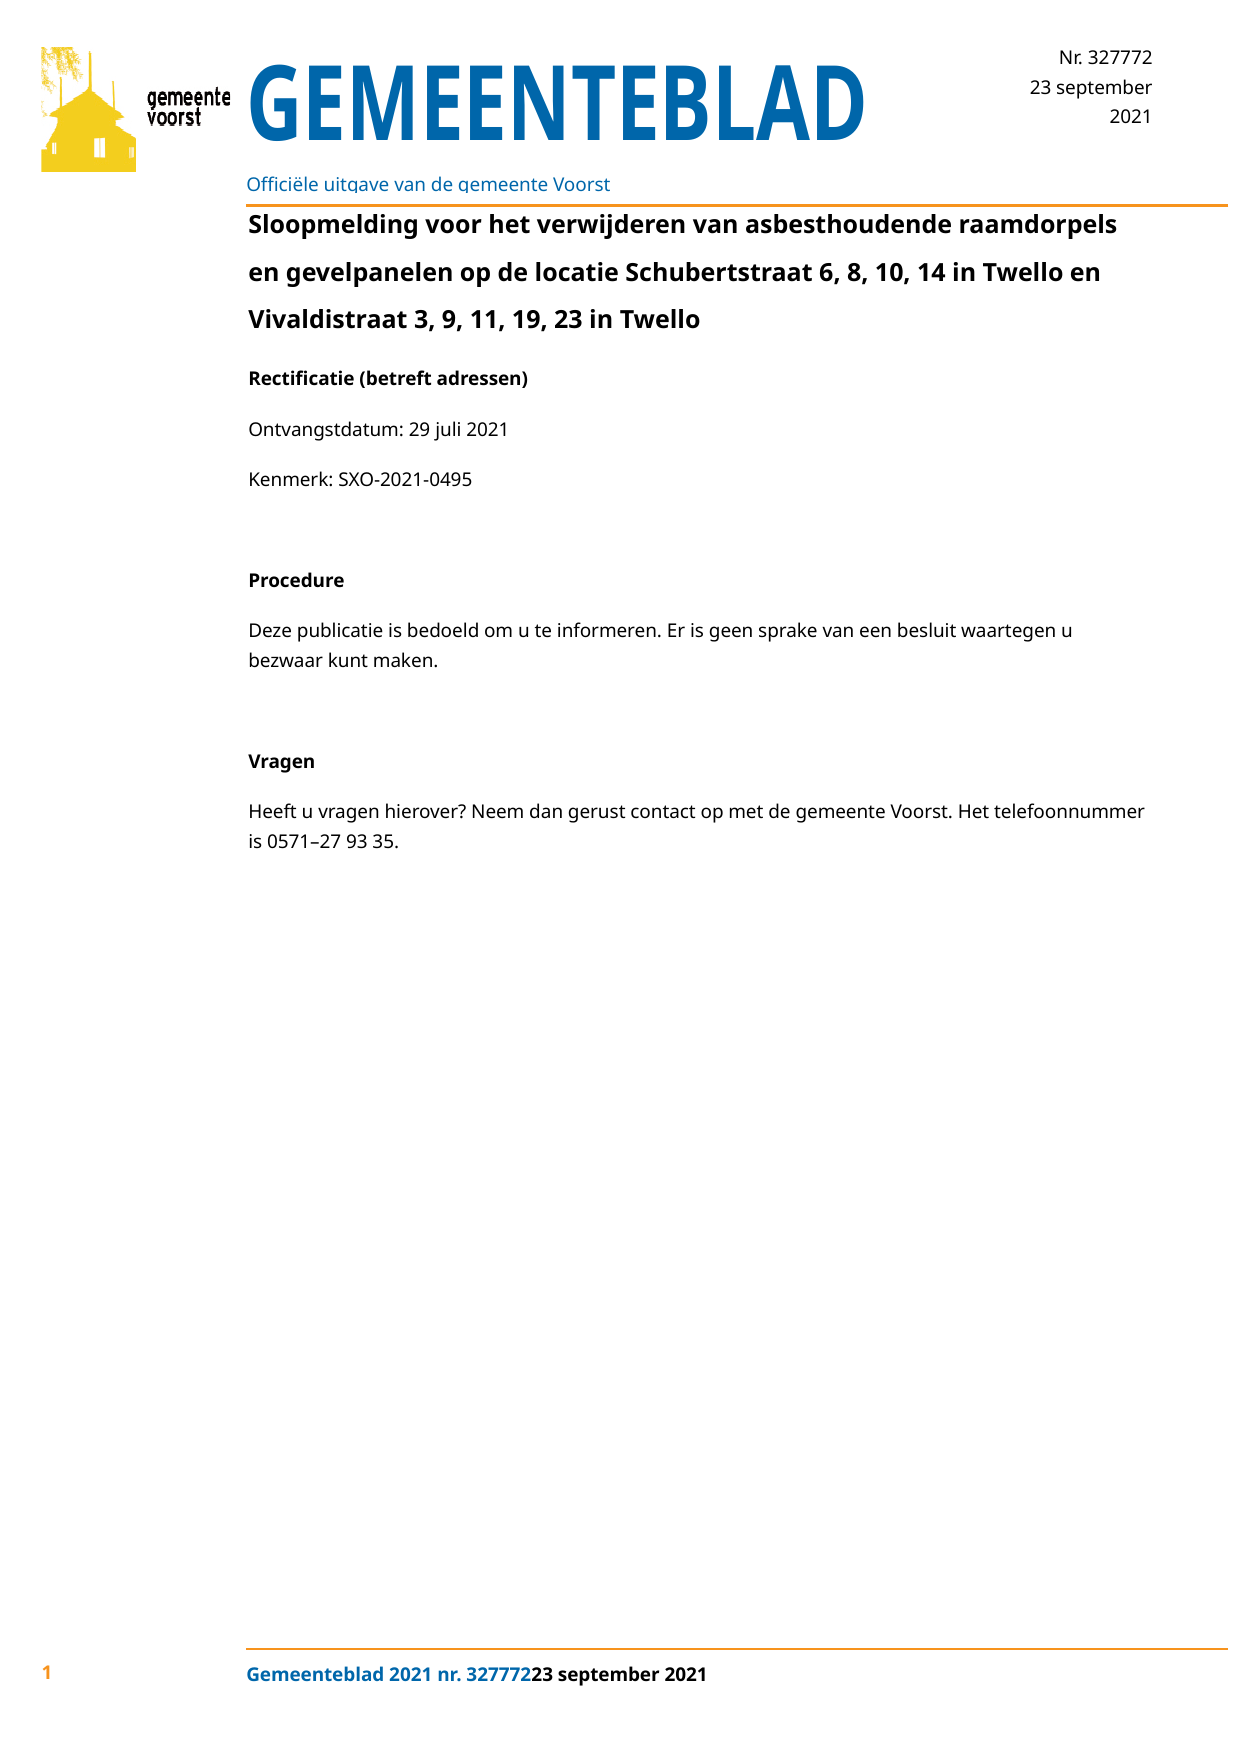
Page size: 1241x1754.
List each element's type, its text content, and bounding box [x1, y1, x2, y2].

text Sloopmelding voor het verwijderen van asbesthoudende raamdorpels en gevelpanelen op de locatie Schubertstraat 6, 8, 10, 14 in Twello en Vivaldistraat 3, 9, 11, 19, 23 in Twello [248, 207, 1152, 336]
text Procedure [248, 567, 1152, 593]
text Heeft u vragen hierover? Neem dan gerust contact op met de gemeente Voorst. Het telefoonnummer is 0571–27 93 35. [248, 798, 1152, 854]
text Deze publicatie is bedoeld om u te informeren. Er is geen sprake van een besluit waartegen u bezwaar kunt maken. [248, 618, 1152, 673]
text Kenmerk: SXO-2021-0495 [248, 466, 1152, 492]
text Ontvangstdatum: 29 juli 2021 [248, 416, 1152, 442]
text Vragen [248, 748, 1152, 774]
picture [41, 47, 231, 172]
text Rectificatie (betreft adressen) [248, 366, 1152, 391]
